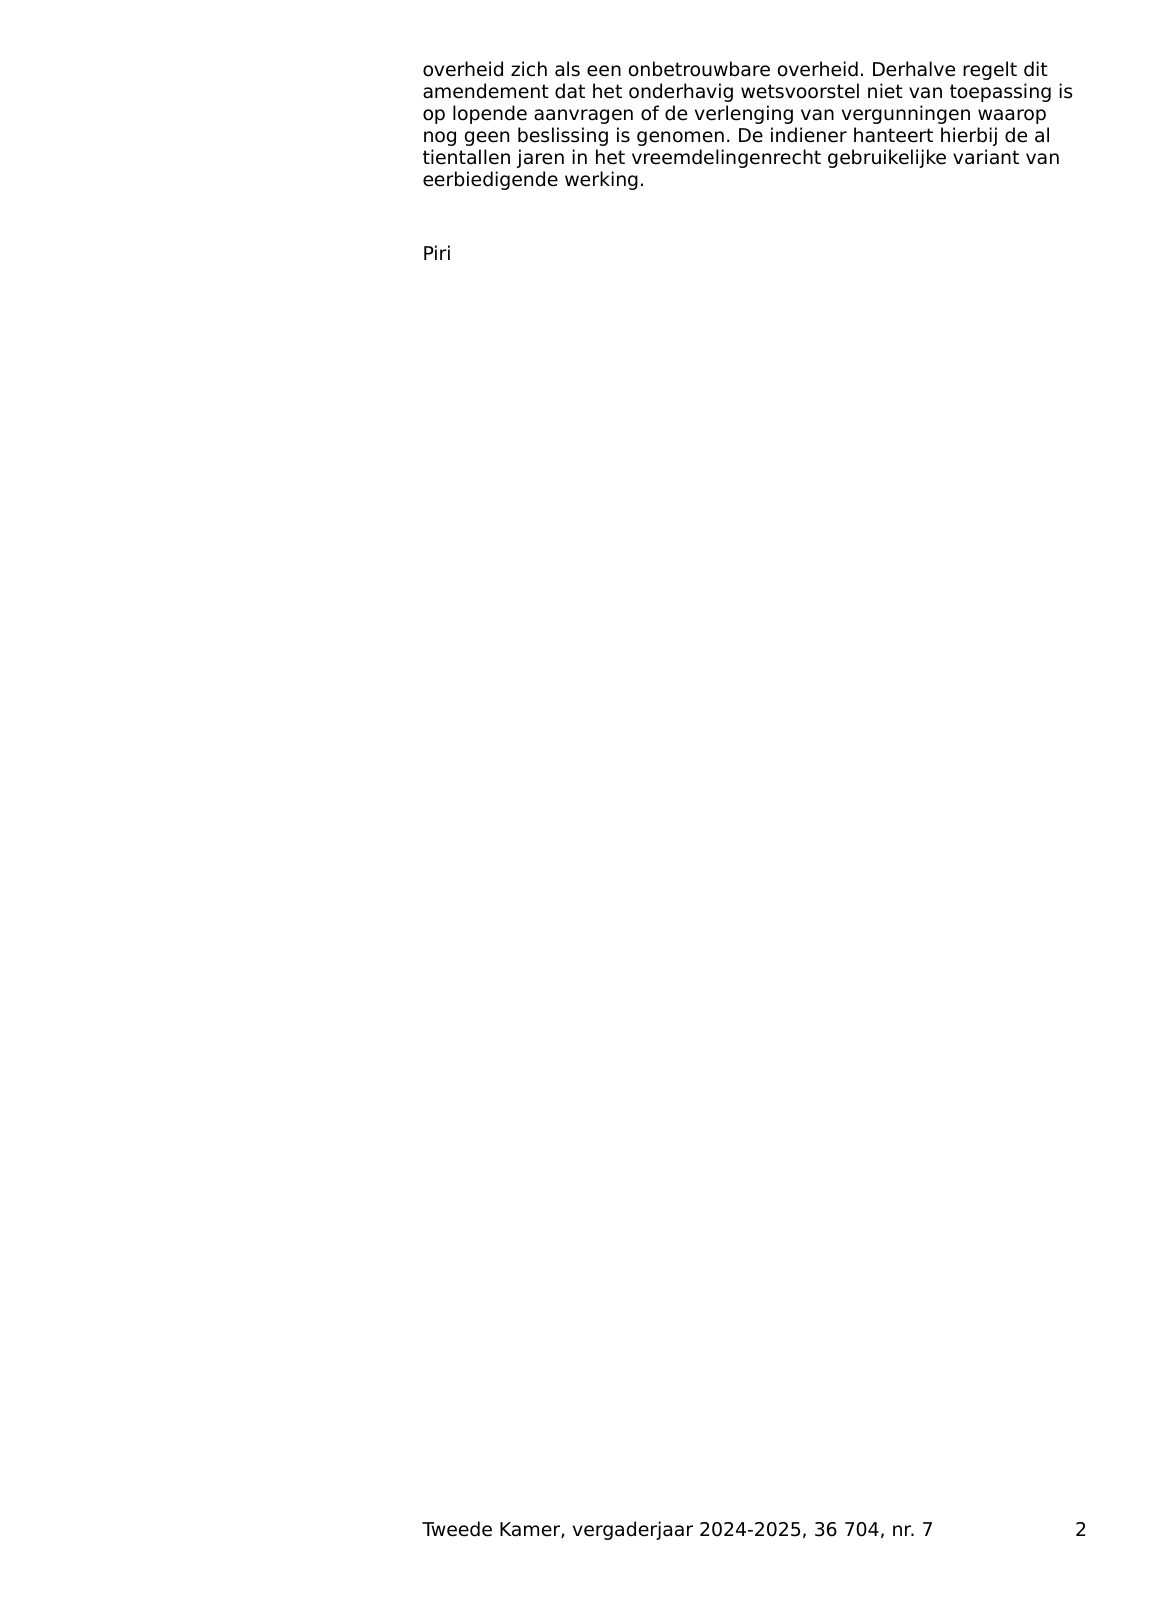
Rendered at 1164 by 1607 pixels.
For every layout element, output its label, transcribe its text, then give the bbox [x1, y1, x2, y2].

text Piri [422, 221, 1087, 265]
text overheid zich als een onbetrouwbare overheid. Derhalve regelt dit amendement dat het onderhavig wetsvoorstel niet van toepassing is op lopende aanvragen of de verlenging van vergunningen waarop nog geen beslissing is genomen. De indiener hanteert hierbij de al tientallen jaren in het vreemdelingenrecht gebruikelijke variant van eerbiedigende werking. [422, 59, 1087, 191]
